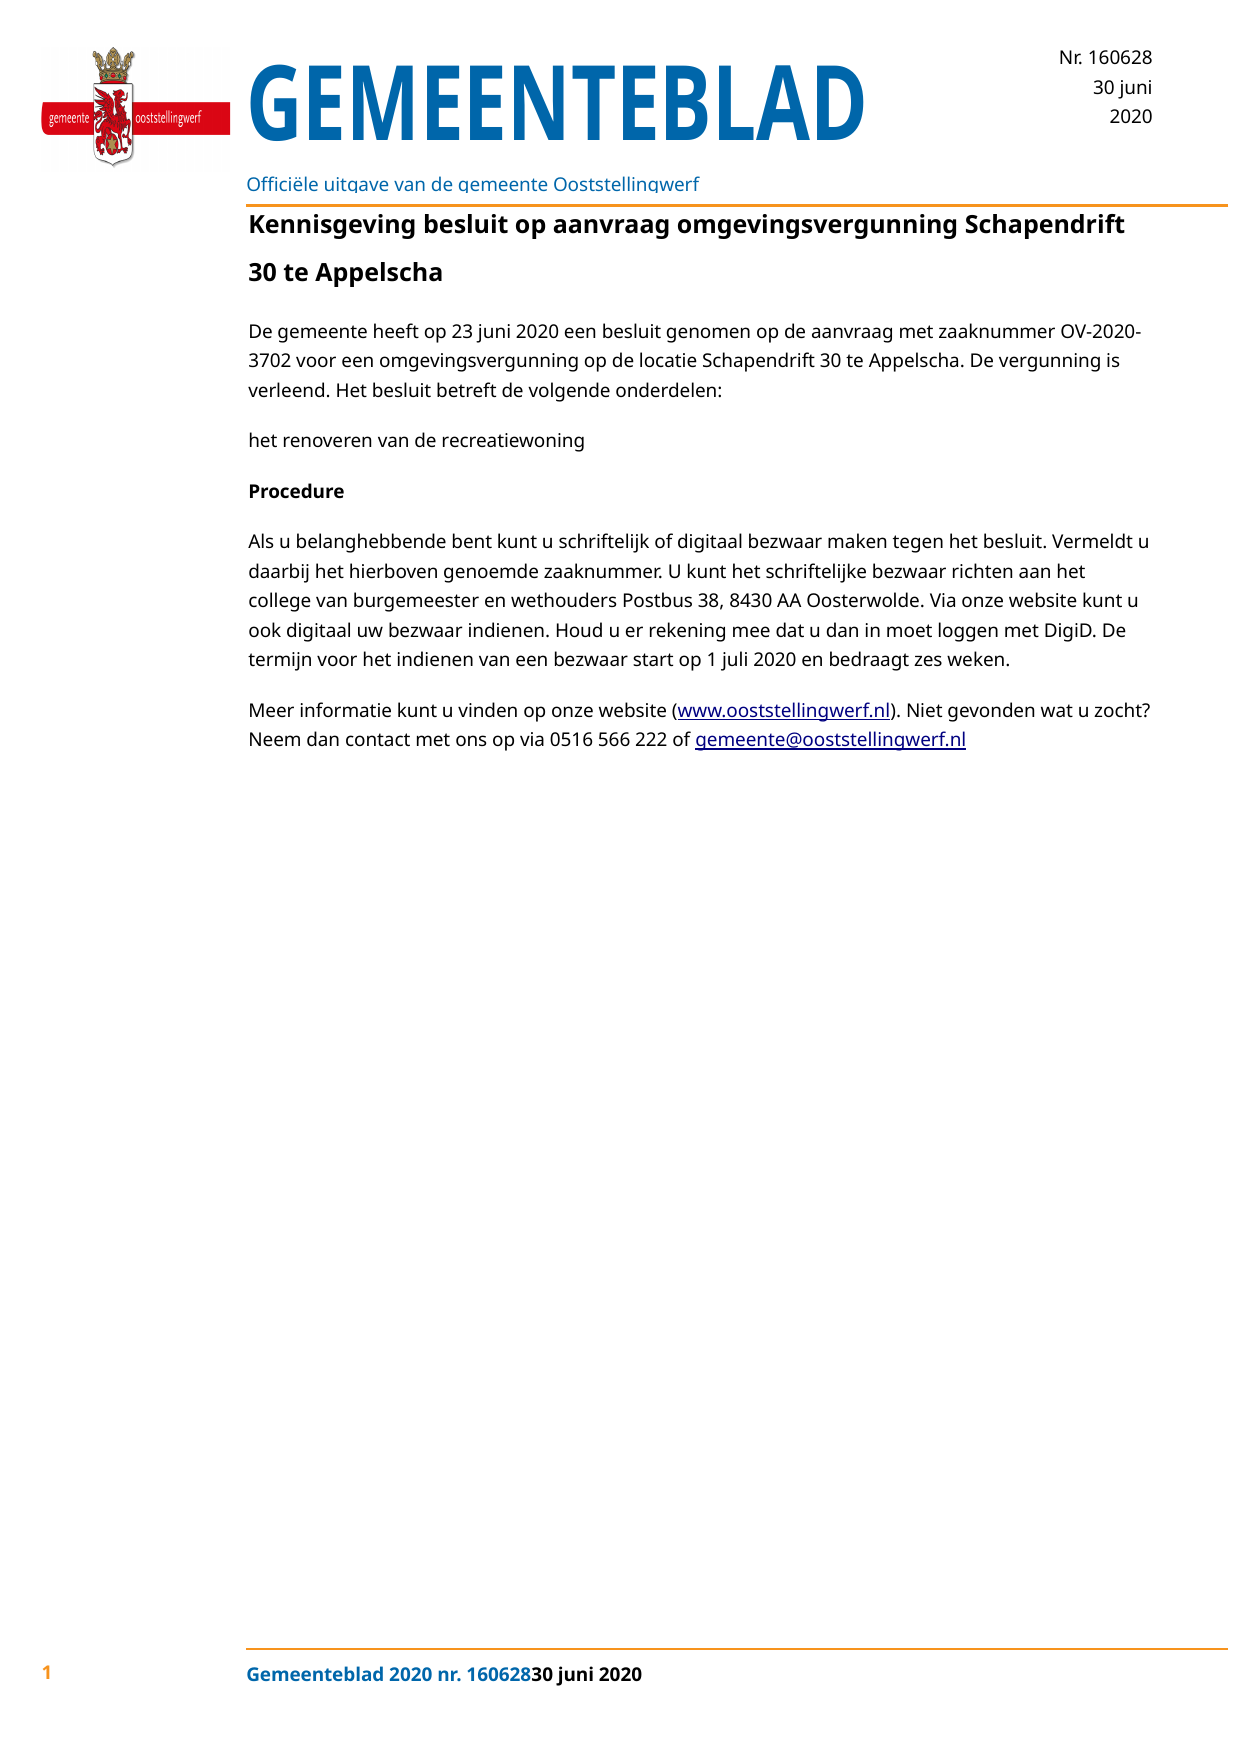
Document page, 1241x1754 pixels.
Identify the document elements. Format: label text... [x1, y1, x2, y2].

text De gemeente heeft op 23 juni 2020 een besluit genomen op de aanvraag met zaaknummer OV-2020-3702 voor een omgevingsvergunning op de locatie Schapendrift 30 te Appelscha. De vergunning is verleend. Het besluit betreft de volgende onderdelen: [248, 318, 1152, 403]
picture [41, 47, 231, 172]
text Als u belanghebbende bent kunt u schriftelijk of digitaal bezwaar maken tegen het besluit. Vermeldt u daarbij het hierboven genoemde zaaknummer. U kunt het schriftelijke bezwaar richten aan het college van burgemeester en wethouders Postbus 38, 8430 AA Oosterwolde. Via onze website kunt u ook digitaal uw bezwaar indienen. Houd u er rekening mee dat u dan in moet loggen met DigiD. De termijn voor het indienen van een bezwaar start op 1 juli 2020 en bedraagt zes weken. [248, 528, 1152, 672]
text Meer informatie kunt u vinden op onze website (www.ooststellingwerf.nl). Niet gevonden wat u zocht? Neem dan contact met ons op via 0516 566 222 of gemeente@ooststellingwerf.nl [248, 697, 1152, 752]
text het renoveren van de recreatiewoning [248, 427, 1152, 453]
text Kennisgeving besluit op aanvraag omgevingsvergunning Schapendrift 30 te Appelscha [248, 207, 1152, 288]
text Procedure [248, 478, 1152, 504]
